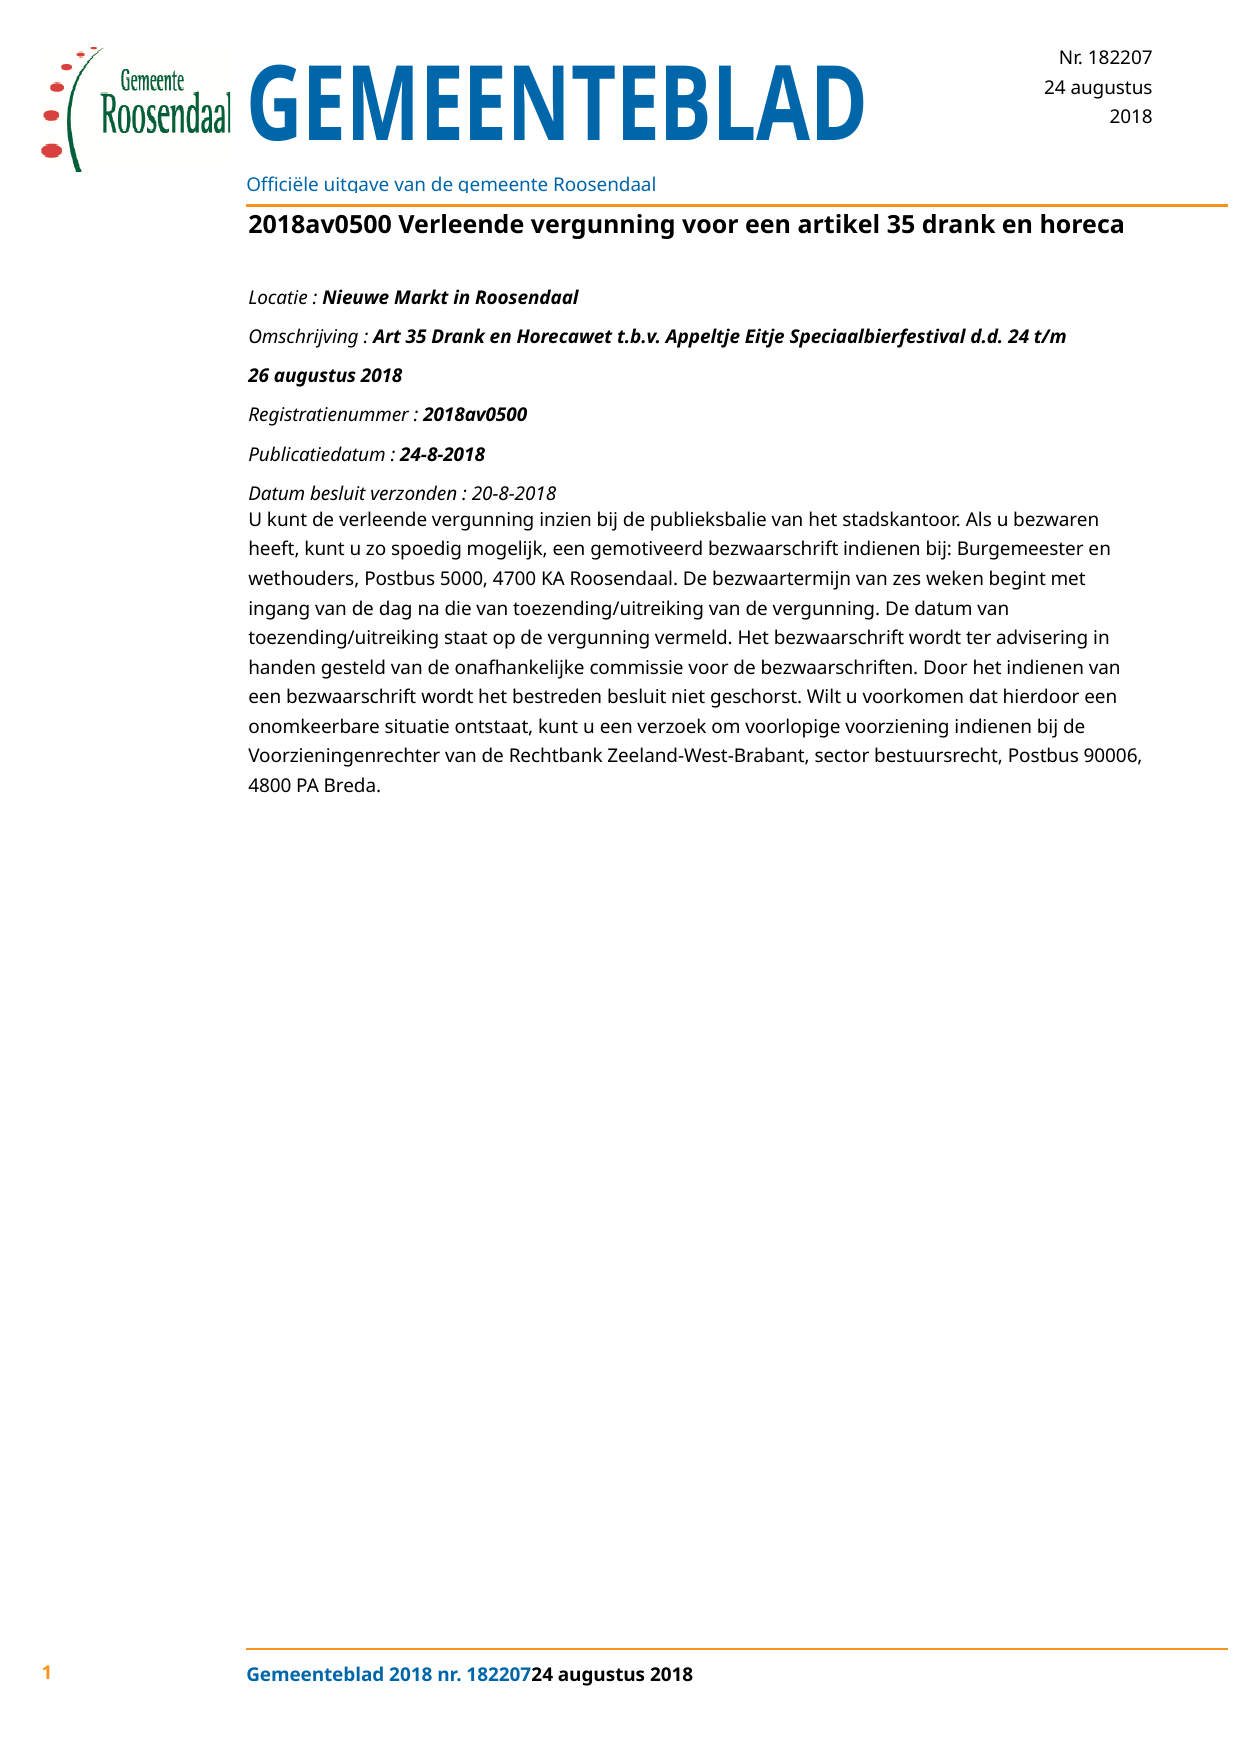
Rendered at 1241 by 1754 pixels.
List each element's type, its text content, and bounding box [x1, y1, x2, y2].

text Publicatiedatum : 24-8-2018 [248, 441, 1152, 467]
text 2018av0500 Verleende vergunning voor een artikel 35 drank en horeca [248, 207, 1152, 241]
text 26 augustus 2018 [248, 362, 1152, 388]
text Datum besluit verzonden : 20-8-2018 [248, 480, 1152, 506]
picture [41, 47, 231, 172]
text Registratienummer : 2018av0500 [248, 402, 1152, 427]
text Locatie : Nieuwe Markt in Roosendaal [248, 284, 1152, 309]
text Omschrijving : Art 35 Drank en Horecawet t.b.v. Appeltje Eitje Speciaalbierfestival d.d. 24 t/m [248, 323, 1152, 349]
text U kunt de verleende vergunning inzien bij de publieksbalie van het stadskantoor. Als u bezwaren heeft, kunt u zo spoedig mogelijk, een gemotiveerd bezwaarschrift indienen bij: Burgemeester en wethouders, Postbus 5000, 4700 KA Roosendaal. De bezwaartermijn van zes weken begint met ingang van de dag na die van toezending/uitreiking van de vergunning. De datum van toezending/uitreiking staat op de vergunning vermeld. Het bezwaarschrift wordt ter advisering in handen gesteld van de onafhankelijke commissie voor de bezwaarschriften. Door het indienen van een bezwaarschrift wordt het bestreden besluit niet geschorst. Wilt u voorkomen dat hierdoor een onomkeerbare situatie ontstaat, kunt u een verzoek om voorlopige voorziening indienen bij de Voorzieningenrechter van de Rechtbank Zeeland-West-Brabant, sector bestuursrecht, Postbus 90006, 4800 PA Breda. [248, 506, 1152, 798]
